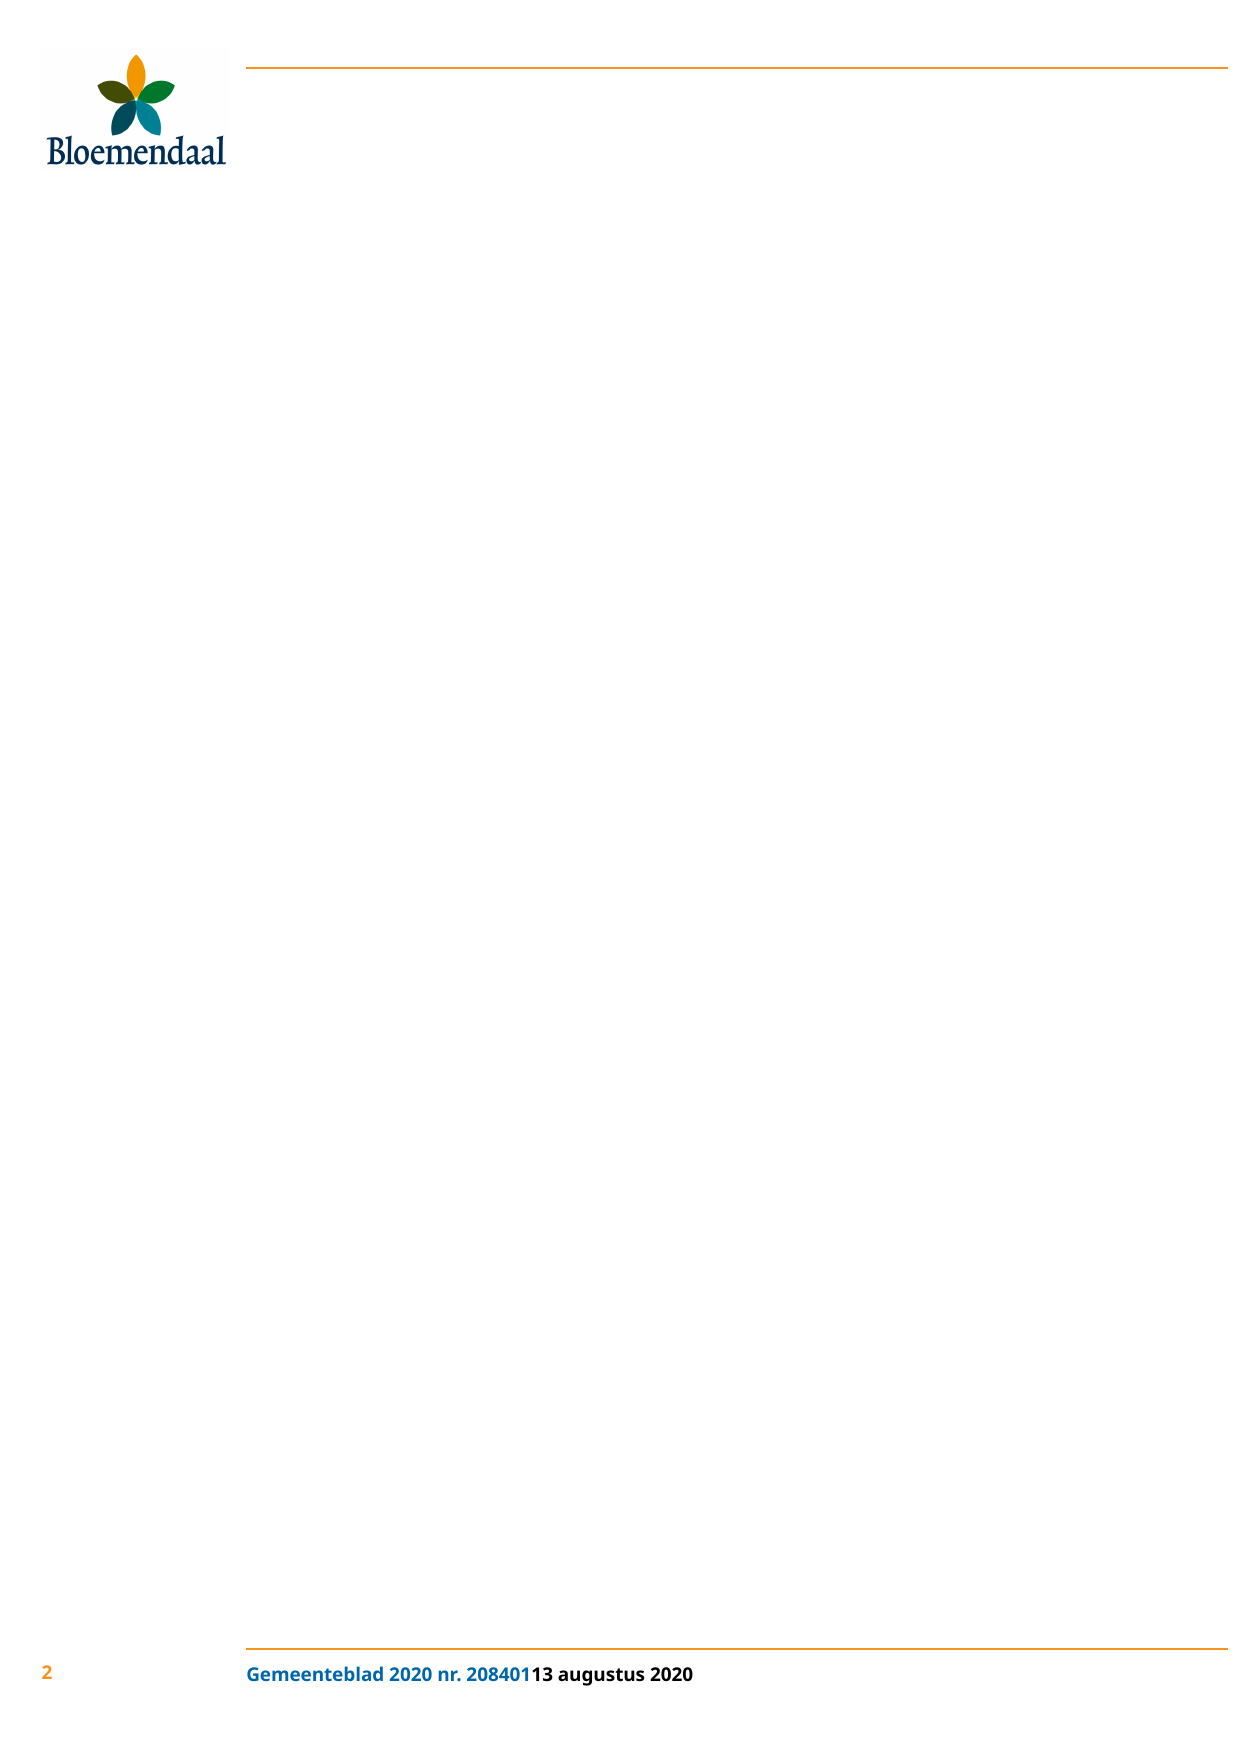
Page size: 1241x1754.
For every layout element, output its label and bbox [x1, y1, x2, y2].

picture [41, 47, 231, 172]
